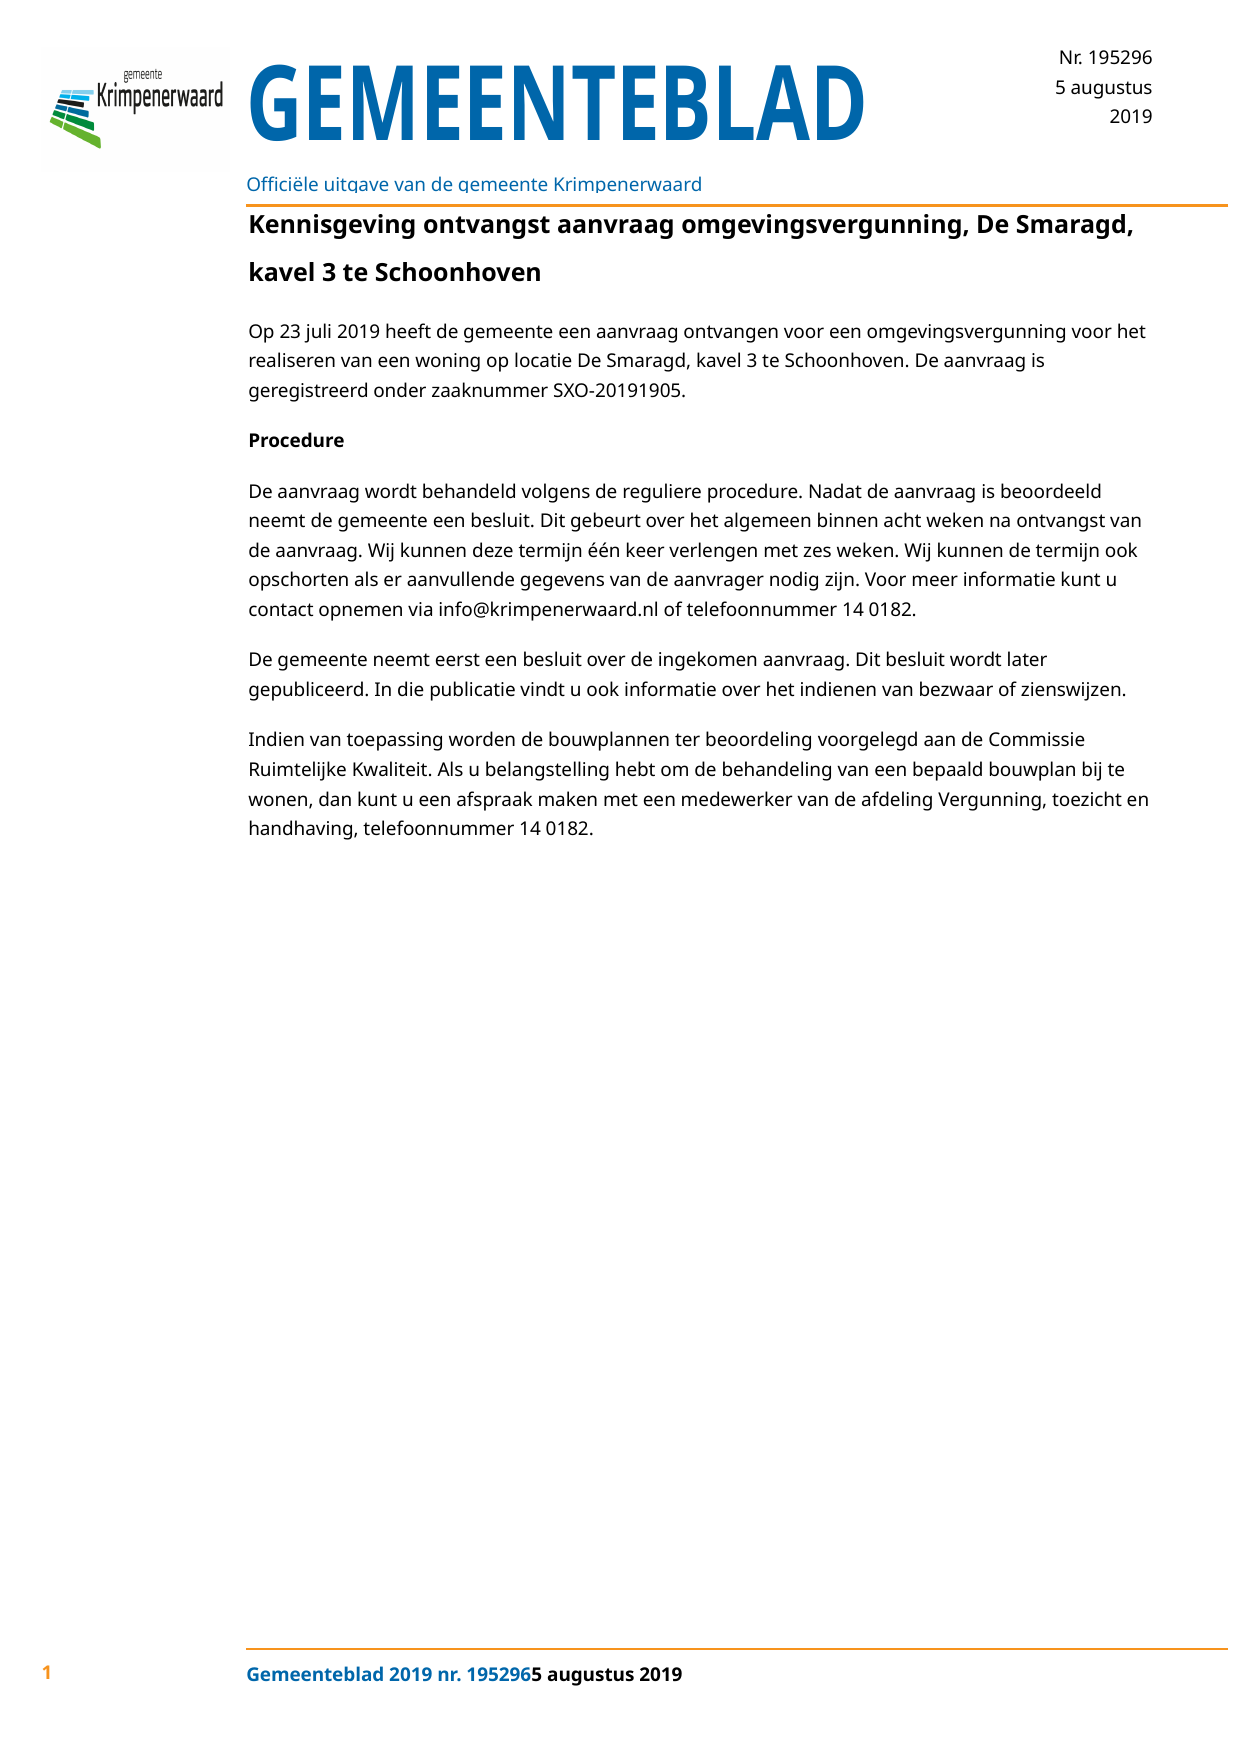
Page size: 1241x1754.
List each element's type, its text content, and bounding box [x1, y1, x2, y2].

text Kennisgeving ontvangst aanvraag omgevingsvergunning, De Smaragd, kavel 3 te Schoonhoven [248, 207, 1152, 288]
text Indien van toepassing worden de bouwplannen ter beoordeling voorgelegd aan de Commissie Ruimtelijke Kwaliteit. Als u belangstelling hebt om de behandeling van een bepaald bouwplan bij te wonen, dan kunt u een afspraak maken met een medewerker van de afdeling Vergunning, toezicht en handhaving, telefoonnummer 14 0182. [248, 727, 1152, 841]
text De aanvraag wordt behandeld volgens de reguliere procedure. Nadat de aanvraag is beoordeeld neemt de gemeente een besluit. Dit gebeurt over het algemeen binnen acht weken na ontvangst van de aanvraag. Wij kunnen deze termijn één keer verlengen met zes weken. Wij kunnen de termijn ook opschorten als er aanvullende gegevens van de aanvrager nodig zijn. Voor meer informatie kunt u contact opnemen via info@krimpenerwaard.nl of telefoonnummer 14 0182. [248, 478, 1152, 622]
text Op 23 juli 2019 heeft de gemeente een aanvraag ontvangen voor een omgevingsvergunning voor het realiseren van een woning op locatie De Smaragd, kavel 3 te Schoonhoven. De aanvraag is geregistreerd onder zaaknummer SXO-20191905. [248, 318, 1152, 403]
text Procedure [248, 427, 1152, 453]
picture [41, 47, 231, 172]
text De gemeente neemt eerst een besluit over de ingekomen aanvraag. Dit besluit wordt later gepubliceerd. In die publicatie vindt u ook informatie over het indienen van bezwaar of zienswijzen. [248, 647, 1152, 702]
